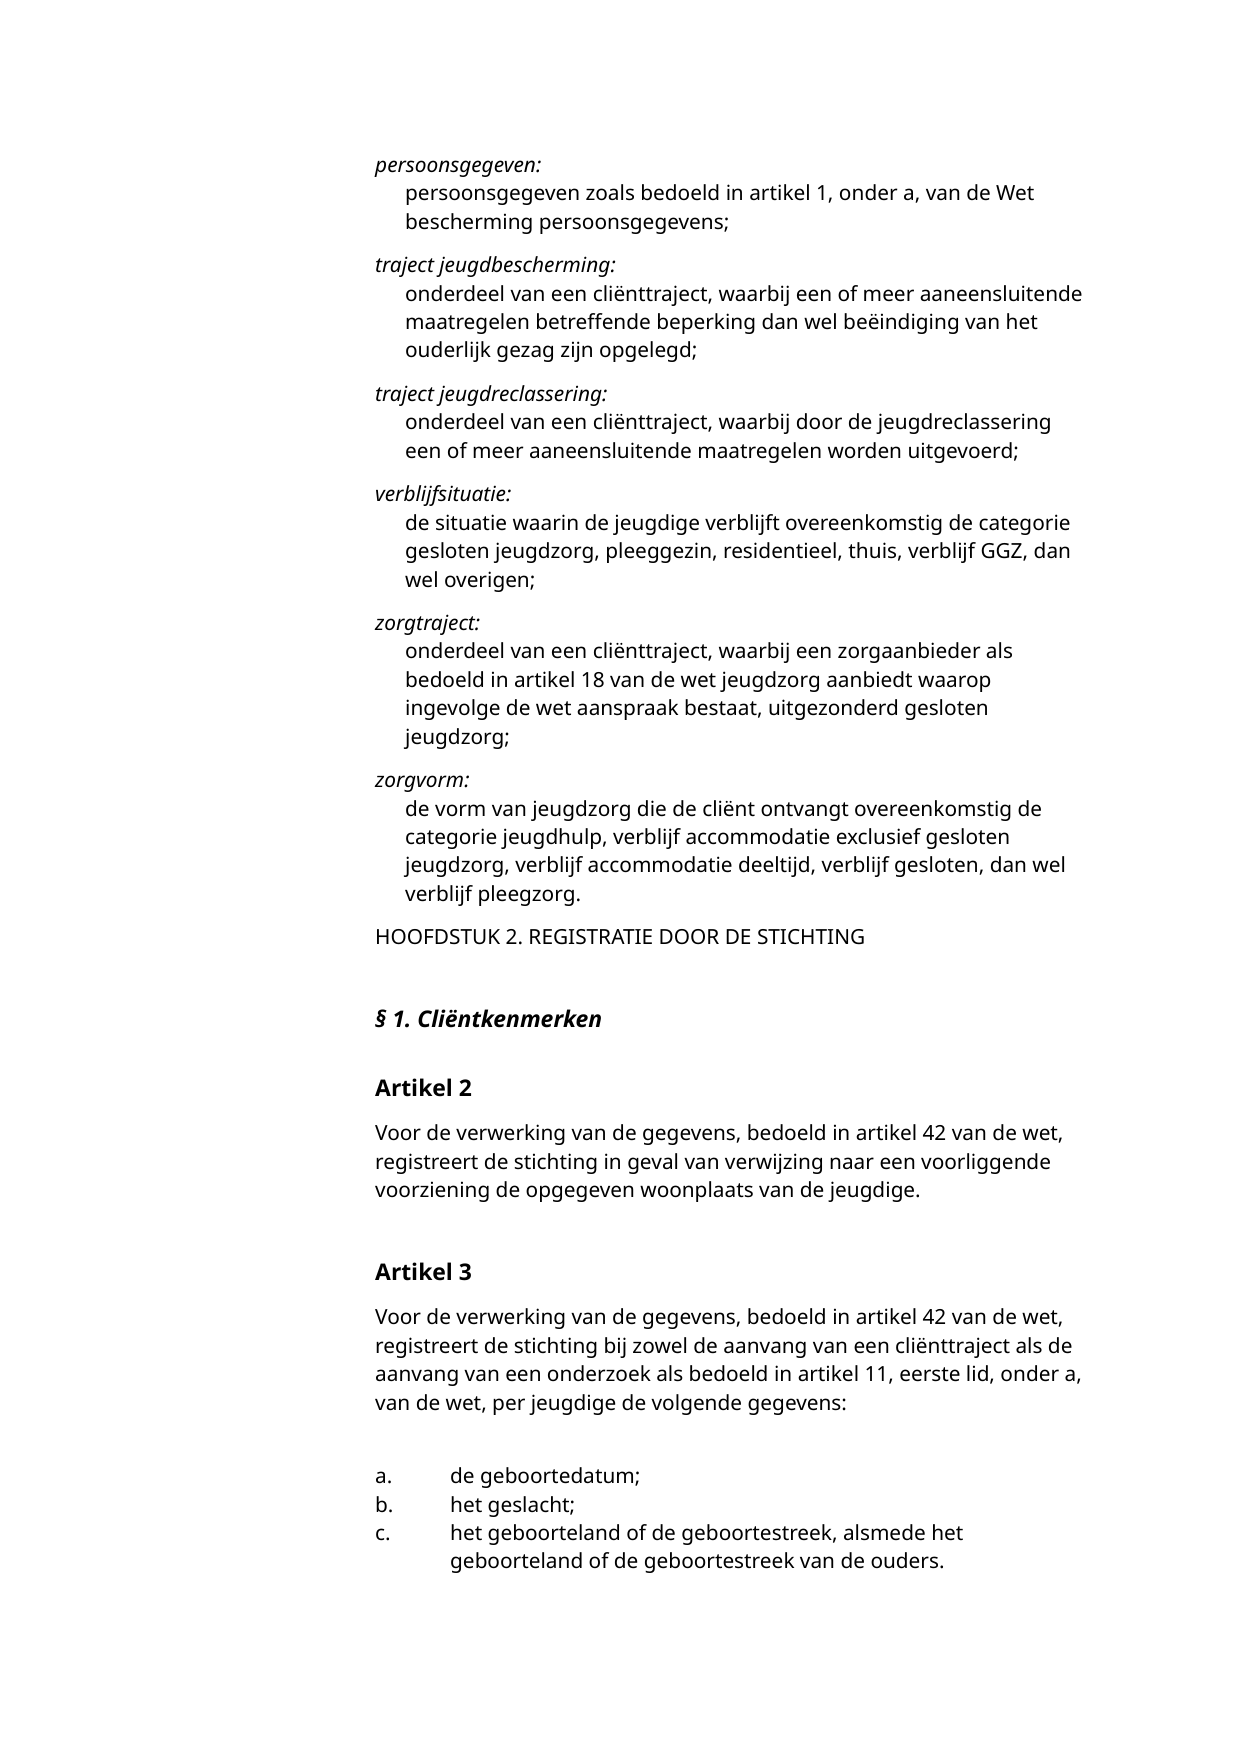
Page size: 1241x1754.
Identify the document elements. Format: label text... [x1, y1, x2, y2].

text onderdeel van een cliënttraject, waarbij door de jeugdreclassering een of meer aaneensluitende maatregelen worden uitgevoerd; [405, 407, 1090, 464]
subtitle Artikel 2 [375, 1072, 1090, 1103]
subtitle Artikel 3 [375, 1256, 1090, 1287]
text de vorm van jeugdzorg die de cliënt ontvangt overeenkomstig de categorie jeugdhulp, verblijf accommodatie exclusief gesloten jeugdzorg, verblijf accommodatie deeltijd, verblijf gesloten, dan wel verblijf pleegzorg. [405, 794, 1090, 907]
text zorgvorm: [375, 765, 1090, 794]
subtitle § 1. Cliëntkenmerken [375, 1003, 1090, 1035]
text onderdeel van een cliënttraject, waarbij een zorgaanbieder als bedoeld in artikel 18 van de wet jeugdzorg aanbiedt waarop ingevolge de wet aanspraak bestaat, uitgezonderd gesloten jeugdzorg; [405, 637, 1090, 750]
list het geboorteland of de geboortestreek, alsmede het geboorteland of de geboortestreek van de ouders. [375, 1518, 1090, 1575]
list de geboortedatum; [375, 1461, 1090, 1490]
text de situatie waarin de jeugdige verblijft overeenkomstig de categorie gesloten jeugdzorg, pleeggezin, residentieel, thuis, verblijf GGZ, dan wel overigen; [405, 508, 1090, 593]
text Voor de verwerking van de gegevens, bedoeld in artikel 42 van de wet, registreert de stichting bij zowel de aanvang van een cliënttraject als de aanvang van een onderzoek als bedoeld in artikel 11, eerste lid, onder a, van de wet, per jeugdige de volgende gegevens: [375, 1302, 1090, 1416]
list het geslacht; [375, 1490, 1090, 1518]
text zorgtraject: [375, 608, 1090, 637]
text traject jeugdreclassering: [375, 379, 1090, 407]
text verblijfsituatie: [375, 479, 1090, 508]
subtitle HOOFDSTUK 2. REGISTRATIE DOOR DE STICHTING [375, 922, 1090, 951]
text traject jeugdbescherming: [375, 250, 1090, 279]
text onderdeel van een cliënttraject, waarbij een of meer aaneensluitende maatregelen betreffende beperking dan wel beëindiging van het ouderlijk gezag zijn opgelegd; [405, 279, 1090, 364]
text persoonsgegeven zoals bedoeld in artikel 1, onder a, van de Wet bescherming persoonsgegevens; [405, 178, 1090, 235]
text persoonsgegeven: [375, 150, 1090, 178]
text Voor de verwerking van de gegevens, bedoeld in artikel 42 van de wet, registreert de stichting in geval van verwijzing naar een voorliggende voorziening de opgegeven woonplaats van de jeugdige. [375, 1118, 1090, 1204]
